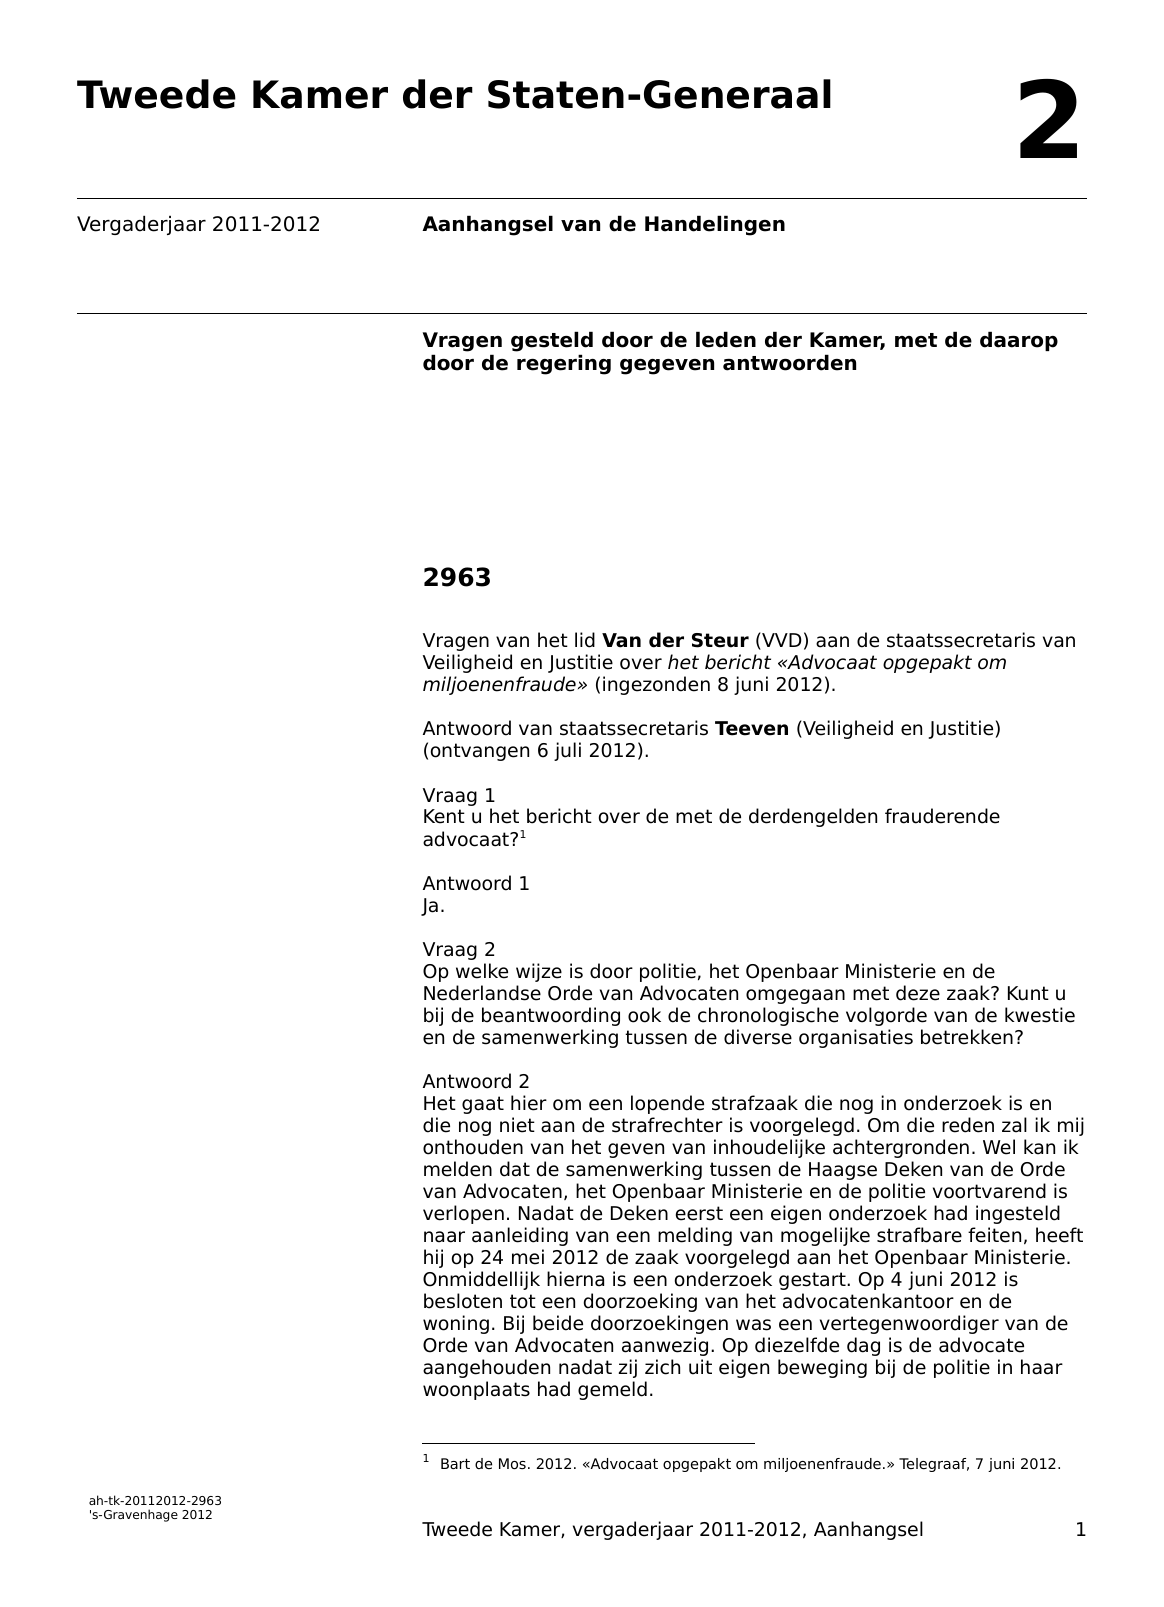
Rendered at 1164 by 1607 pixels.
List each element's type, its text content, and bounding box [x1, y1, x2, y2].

table_cell Vragen gesteld door de leden der Kamer, met de daarop door de regering gegeven antwoorden [422, 314, 1087, 375]
text Vraag 2 [422, 939, 1087, 961]
table_cell [77, 314, 422, 375]
text Vragen van het lid Van der Steur (VVD) aan de staatssecretaris van Veiligheid en Justitie over het bericht «Advocaat opgepakt om miljoenenfraude» (ingezonden 8 juni 2012). [422, 630, 1087, 696]
table_cell Vergaderjaar 2011-2012 [77, 199, 422, 313]
text Ja. [422, 894, 1087, 917]
text Bart de Mos. 2012. «Advocaat opgepakt om miljoenenfraude.» Telegraaf, 7 juni 2012. [422, 1452, 1087, 1474]
text 's-Gravenhage 2012 [88, 1508, 323, 1522]
text Antwoord van staatssecretaris Teeven (Veiligheid en Justitie) (ontvangen 6 juli 2012). [422, 718, 1087, 762]
text Antwoord 2 [422, 1071, 1087, 1093]
text Op welke wijze is door politie, het Openbaar Ministerie en de Nederlandse Orde van Advocaten omgegaan met deze zaak? Kunt u bij de beantwoording ook de chronologische volgorde van de kwestie en de samenwerking tussen de diverse organisaties betrekken? [422, 961, 1087, 1049]
table_header Tweede Kamer der Staten-Generaal [77, 59, 886, 198]
text 2963 [422, 563, 1087, 592]
text Het gaat hier om een lopende strafzaak die nog in onderzoek is en die nog niet aan de strafrechter is voorgelegd. Om die reden zal ik mij onthouden van het geven van inhoudelijke achtergronden. Wel kan ik melden dat de samenwerking tussen de Haagse Deken van de Orde van Advocaten, het Openbaar Ministerie en de politie voortvarend is verlopen. Nadat de Deken eerst een eigen onderzoek had ingesteld naar aanleiding van een melding van mogelijke strafbare feiten, heeft hij op 24 mei 2012 de zaak voorgelegd aan het Openbaar Ministerie. Onmiddellijk hierna is een onderzoek gestart. Op 4 juni 2012 is besloten tot een doorzoeking van het advocatenkantoor en de woning. Bij beide doorzoekingen was een vertegenwoordiger van de Orde van Advocaten aanwezig. Op diezelfde dag is de advocate aangehouden nadat zij zich uit eigen beweging bij de politie in haar woonplaats had gemeld. [422, 1093, 1087, 1401]
text Antwoord 1 [422, 873, 1087, 894]
text ah-tk-20112012-2963 [88, 1494, 323, 1508]
text Kent u het bericht over de met de derdengelden frauderende advocaat? [422, 806, 1087, 850]
text Vraag 1 [422, 784, 1087, 806]
table_cell Aanhangsel van de Handelingen [422, 199, 1087, 313]
table_header 2 [886, 59, 1087, 198]
